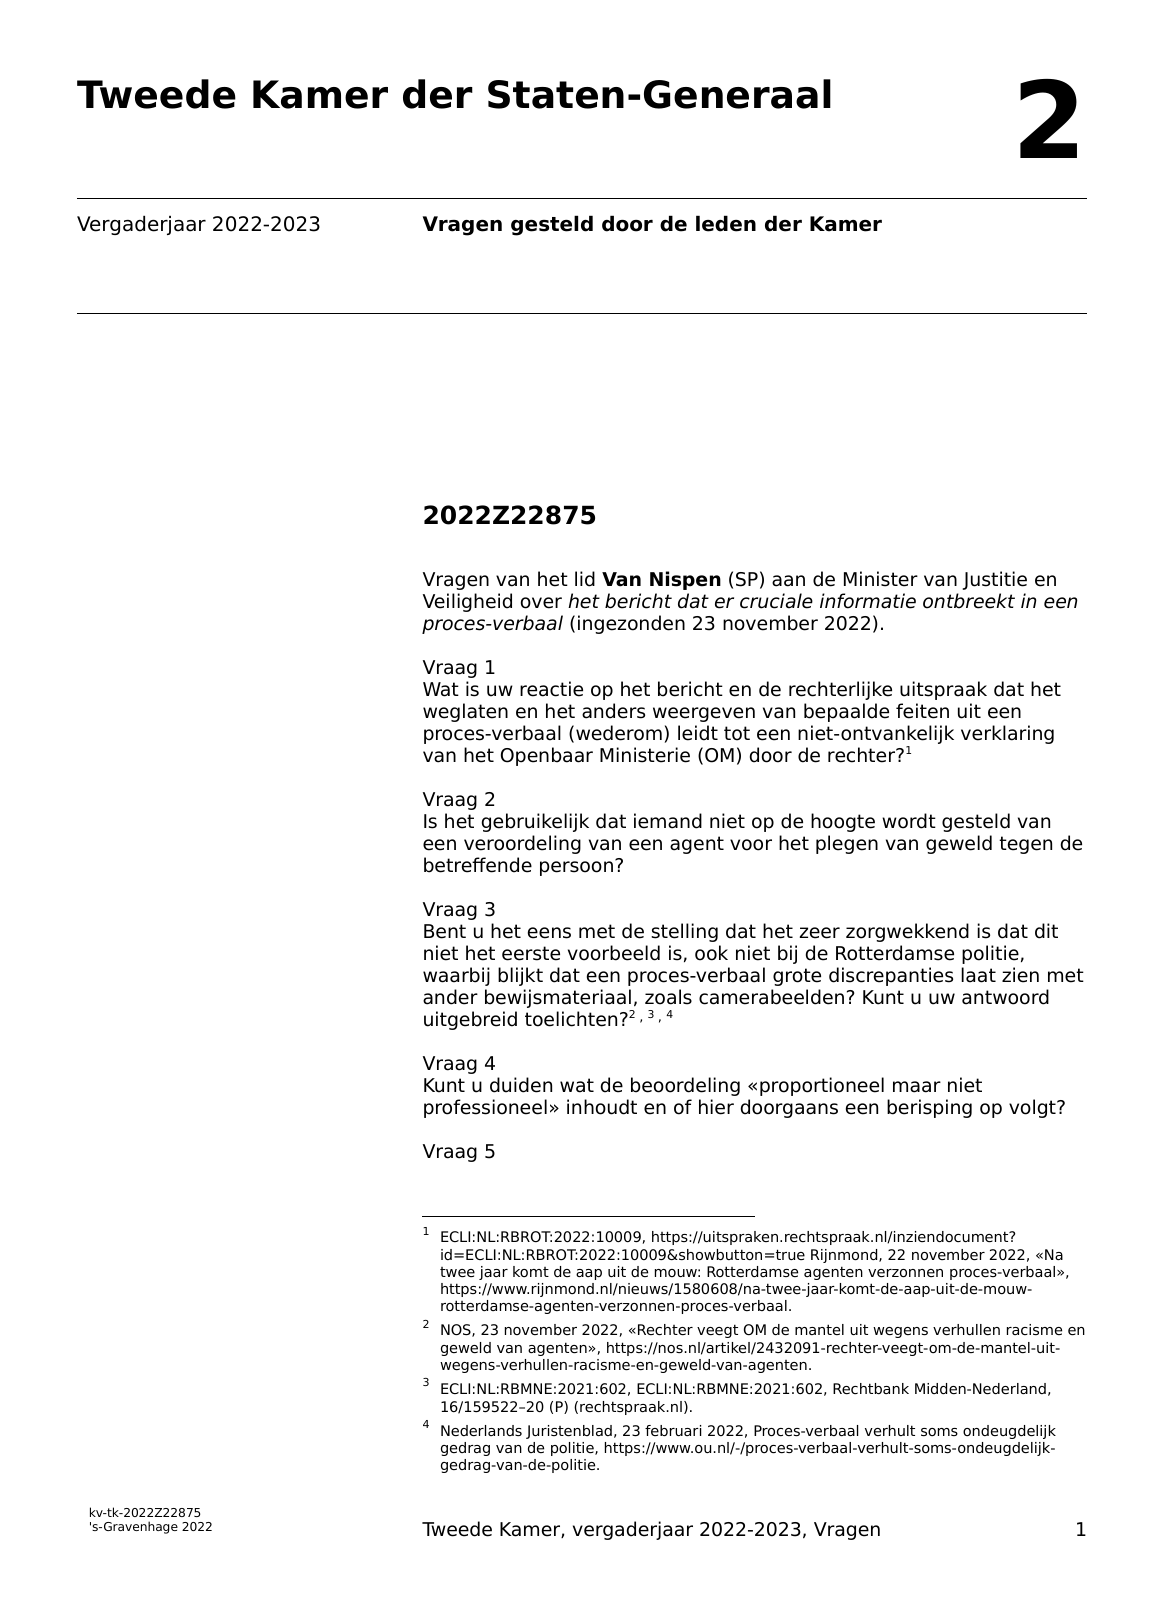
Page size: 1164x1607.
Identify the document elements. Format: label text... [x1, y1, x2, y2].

text ECLI:NL:RBROT:2022:10009, https://uitspraken.rechtspraak.nl/inziendocument?id=ECLI:NL:RBROT:2022:10009&showbutton=true Rijnmond, 22 november 2022, «Na twee jaar komt de aap uit de mouw: Rotterdamse agenten verzonnen proces-verbaal», https://www.rijnmond.nl/nieuws/1580608/na-twee-jaar-komt-de-aap-uit-de-mouw-rotterdamse-agenten-verzonnen-proces-verbaal. [422, 1225, 1087, 1315]
table_header Tweede Kamer der Staten-Generaal [77, 59, 886, 198]
text Vraag 4 [422, 1053, 1087, 1075]
text Vraag 2 [422, 789, 1087, 811]
text ECLI:NL:RBMNE:2021:602, ECLI:NL:RBMNE:2021:602, Rechtbank Midden-Nederland, 16/159522–20 (P) (rechtspraak.nl). [422, 1377, 1087, 1416]
text Is het gebruikelijk dat iemand niet op de hoogte wordt gesteld van een veroordeling van een agent voor het plegen van geweld tegen de betreffende persoon? [422, 811, 1087, 877]
text Wat is uw reactie op het bericht en de rechterlijke uitspraak dat het weglaten en het anders weergeven van bepaalde feiten uit een proces-verbaal (wederom) leidt tot een niet-ontvankelijk verklaring van het Openbaar Ministerie (OM) door de rechter? [422, 679, 1087, 767]
text Nederlands Juristenblad, 23 februari 2022, Proces-verbaal verhult soms ondeugdelijk gedrag van de politie, https://www.ou.nl/-/proces-verbaal-verhult-soms-ondeugdelijk-gedrag-van-de-politie. [422, 1418, 1087, 1474]
text 's-Gravenhage 2022 [88, 1520, 323, 1534]
table_header 2 [886, 59, 1087, 198]
text 2022Z22875 [422, 501, 1087, 531]
text Vraag 1 [422, 657, 1087, 679]
text kv-tk-2022Z22875 [88, 1506, 323, 1520]
text Vraag 3 [422, 899, 1087, 921]
table_cell Vergaderjaar 2022-2023 [77, 199, 422, 313]
table_cell Vragen gesteld door de leden der Kamer [422, 199, 1087, 313]
text Bent u het eens met de stelling dat het zeer zorgwekkend is dat dit niet het eerste voorbeeld is, ook niet bij de Rotterdamse politie, waarbij blijkt dat een proces-verbaal grote discrepanties laat zien met ander bewijsmateriaal, zoals camerabeelden? Kunt u uw antwoord uitgebreid toelichten?, , [422, 921, 1087, 1031]
text Vragen van het lid Van Nispen (SP) aan de Minister van Justitie en Veiligheid over het bericht dat er cruciale informatie ontbreekt in een proces-verbaal (ingezonden 23 november 2022). [422, 569, 1087, 635]
text Kunt u duiden wat de beoordeling «proportioneel maar niet professioneel» inhoudt en of hier doorgaans een berisping op volgt? [422, 1075, 1087, 1119]
text Vraag 5 [422, 1141, 1087, 1163]
text NOS, 23 november 2022, «Rechter veegt OM de mantel uit wegens verhullen racisme en geweld van agenten», https://nos.nl/artikel/2432091-rechter-veegt-om-de-mantel-uit-wegens-verhullen-racisme-en-geweld-van-agenten. [422, 1318, 1087, 1374]
